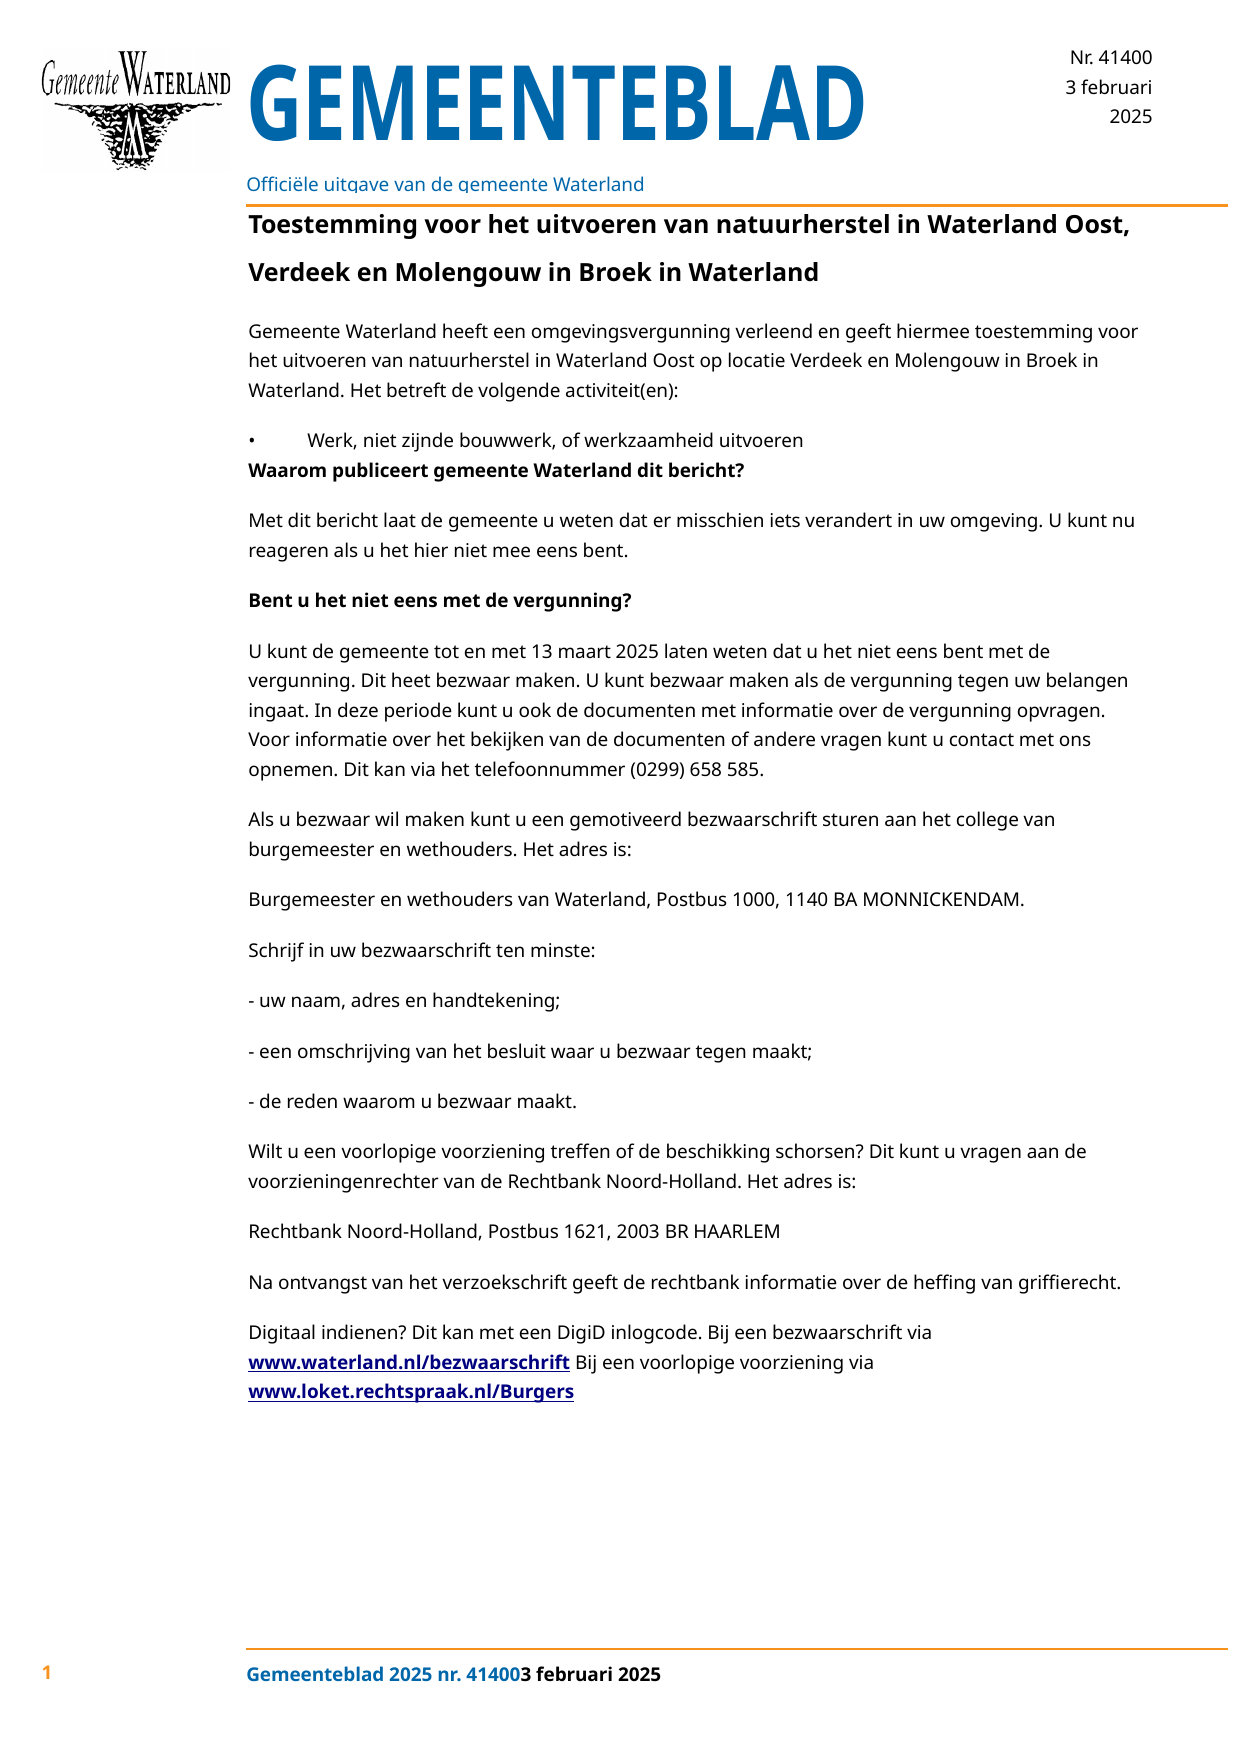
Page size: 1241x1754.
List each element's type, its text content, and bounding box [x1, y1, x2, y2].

text Toestemming voor het uitvoeren van natuurherstel in Waterland Oost, Verdeek en Molengouw in Broek in Waterland [248, 207, 1152, 288]
text Na ontvangst van het verzoekschrift geeft de rechtbank informatie over de heffing van griffierecht. [248, 1269, 1152, 1295]
text Schrijf in uw bezwaarschrift ten minste: [248, 937, 1152, 963]
text Wilt u een voorlopige voorziening treffen of de beschikking schorsen? Dit kunt u vragen aan de voorzieningenrechter van de Rechtbank Noord-Holland. Het adres is: [248, 1139, 1152, 1194]
text Als u bezwaar wil maken kunt u een gemotiveerd bezwaarschrift sturen aan het college van burgemeester en wethouders. Het adres is: [248, 807, 1152, 862]
text Waarom publiceert gemeente Waterland dit bericht? [248, 457, 1152, 483]
text U kunt de gemeente tot en met 13 maart 2025 laten weten dat u het niet eens bent met de vergunning. Dit heet bezwaar maken. U kunt bezwaar maken als de vergunning tegen uw belangen ingaat. In deze periode kunt u ook de documenten met informatie over de vergunning opvragen. Voor informatie over het bekijken van de documenten of andere vragen kunt u contact met ons opnemen. Dit kan via het telefoonnummer (0299) 658 585. [248, 638, 1152, 782]
text Digitaal indienen? Dit kan met een DigiD inlogcode. Bij een bezwaarschrift via www.waterland.nl/bezwaarschrift Bij een voorlopige voorziening via www.loket.rechtspraak.nl/Burgers [248, 1319, 1152, 1404]
text - de reden waarom u bezwaar maakt. [248, 1088, 1152, 1114]
text Bent u het niet eens met de vergunning? [248, 587, 1152, 613]
text Rechtbank Noord-Holland, Postbus 1621, 2003 BR HAARLEM [248, 1219, 1152, 1244]
list Werk, niet zijnde bouwwerk, of werkzaamheid uitvoeren [248, 427, 1152, 453]
picture [41, 47, 231, 172]
text - uw naam, adres en handtekening; [248, 987, 1152, 1013]
text Burgemeester en wethouders van Waterland, Postbus 1000, 1140 BA MONNICKENDAM. [248, 887, 1152, 912]
text Gemeente Waterland heeft een omgevingsvergunning verleend en geeft hiermee toestemming voor het uitvoeren van natuurherstel in Waterland Oost op locatie Verdeek en Molengouw in Broek in Waterland. Het betreft de volgende activiteit(en): [248, 318, 1152, 403]
text - een omschrijving van het besluit waar u bezwaar tegen maakt; [248, 1038, 1152, 1064]
text Met dit bericht laat de gemeente u weten dat er misschien iets verandert in uw omgeving. U kunt nu reageren als u het hier niet mee eens bent. [248, 507, 1152, 563]
